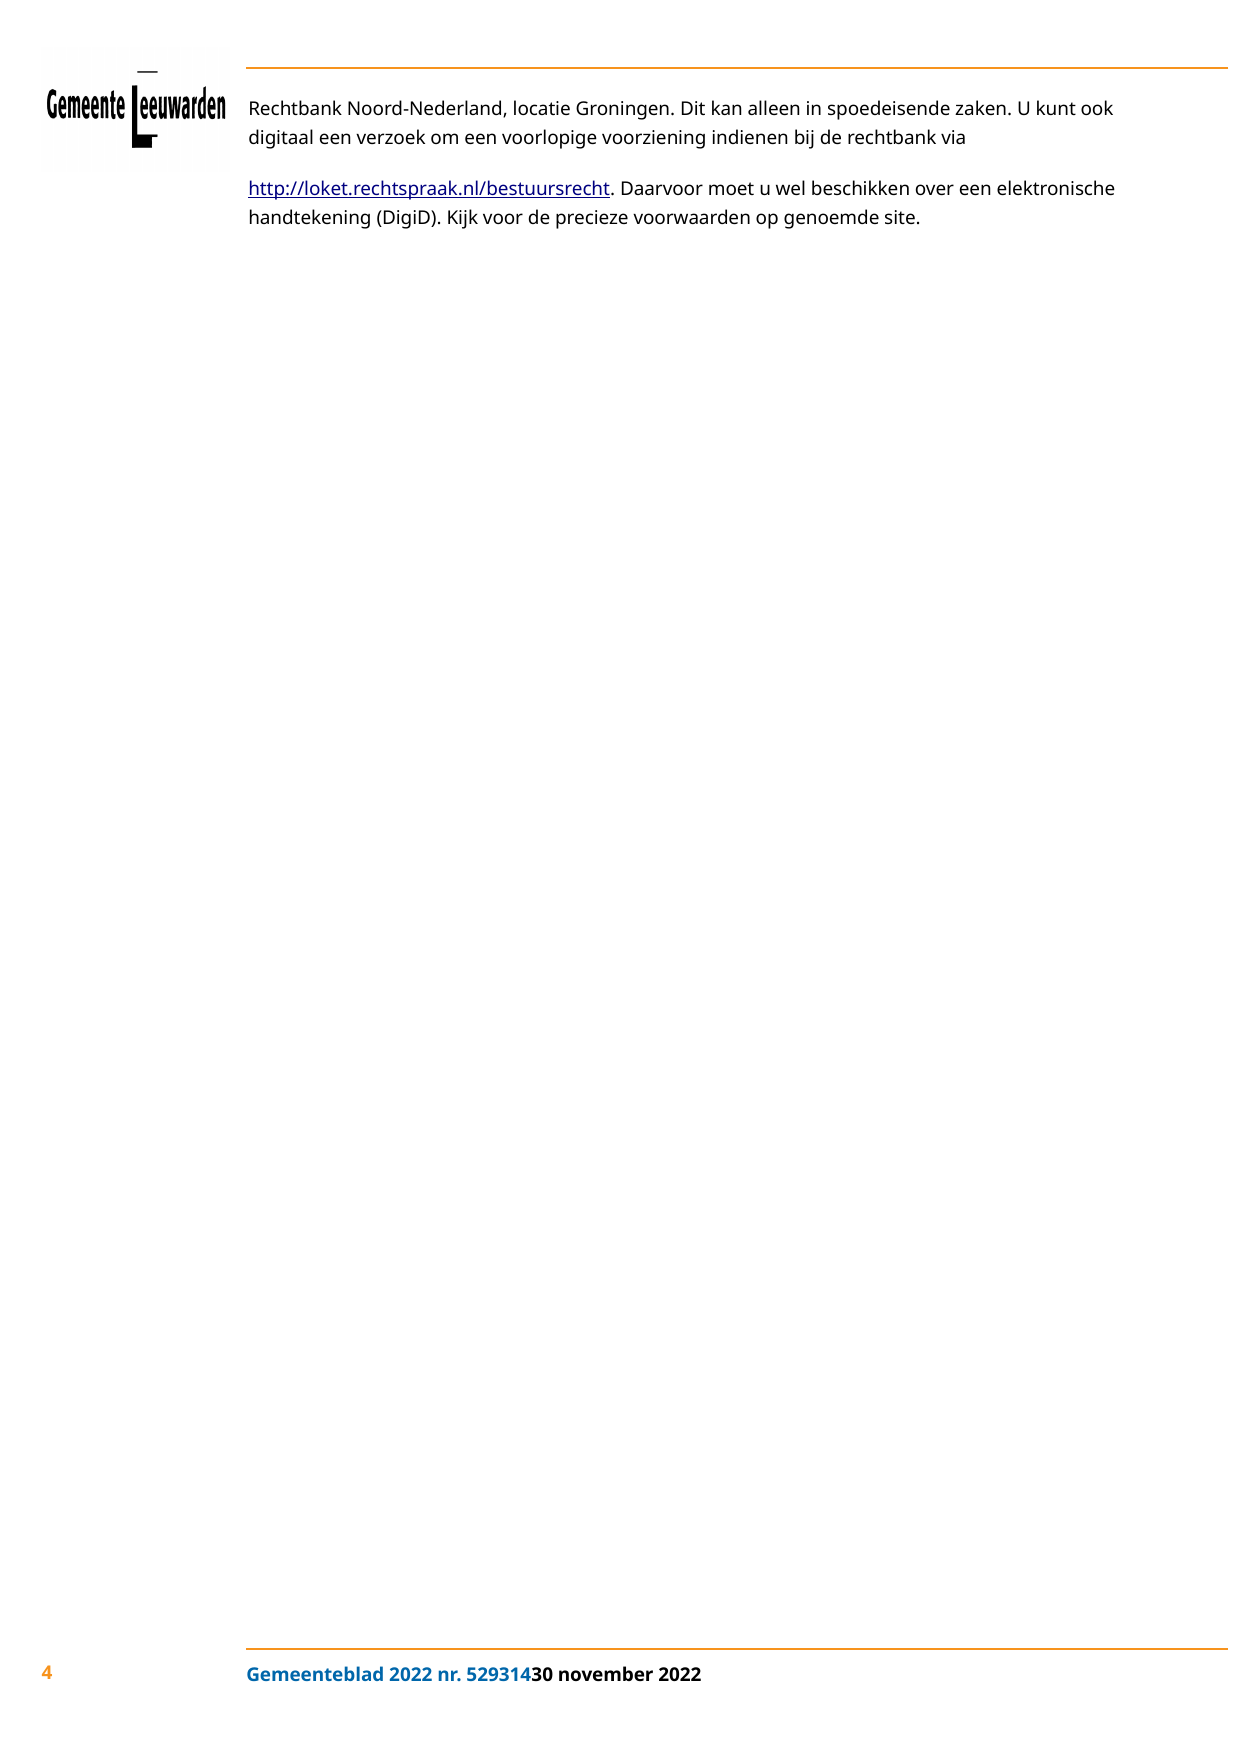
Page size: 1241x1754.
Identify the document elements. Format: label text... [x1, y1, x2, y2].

text Rechtbank Noord-Nederland, locatie Groningen. Dit kan alleen in spoedeisende zaken. U kunt ook digitaal een verzoek om een voorlopige voorziening indienen bij de rechtbank via [248, 95, 1152, 150]
picture [41, 47, 231, 172]
text http://loket.rechtspraak.nl/bestuursrecht. Daarvoor moet u wel beschikken over een elektronische handtekening (DigiD). Kijk voor de precieze voorwaarden op genoemde site. [248, 175, 1152, 230]
